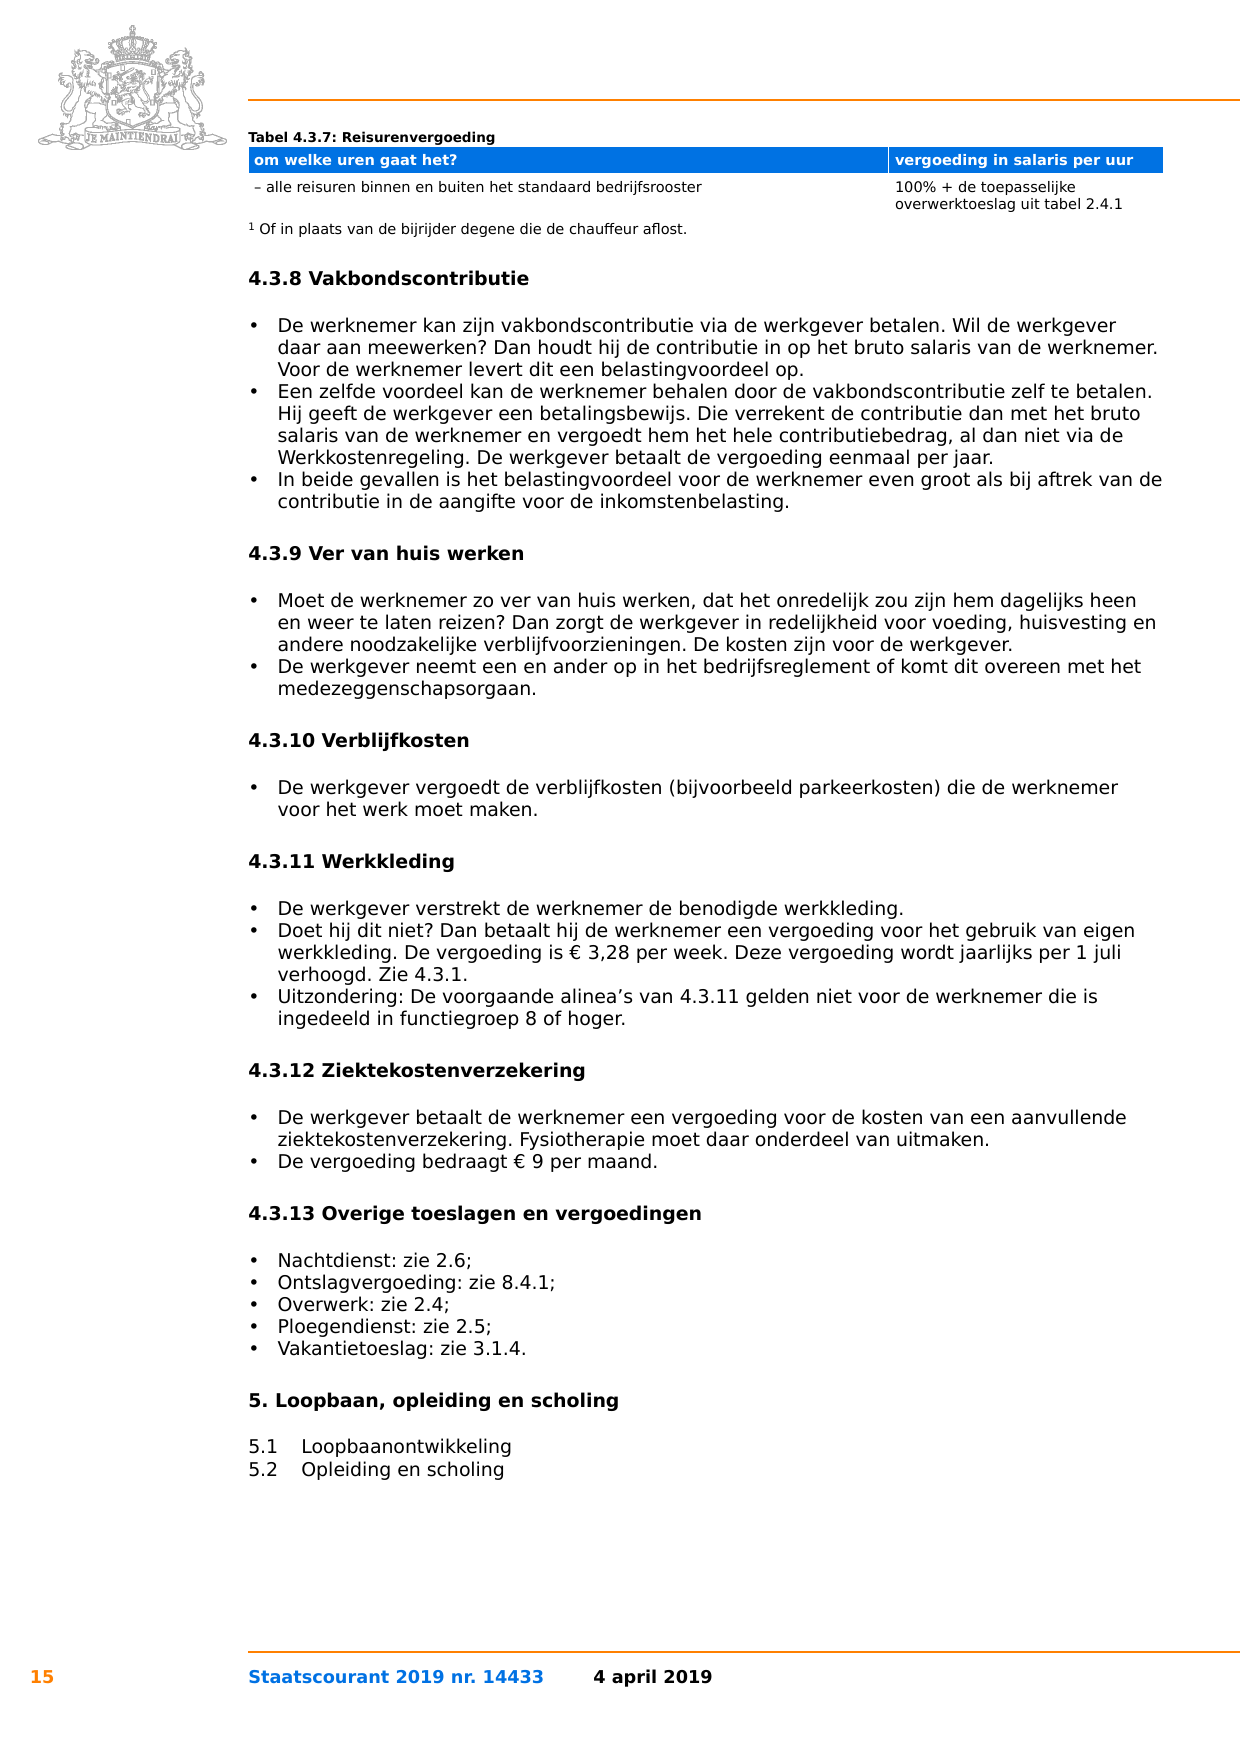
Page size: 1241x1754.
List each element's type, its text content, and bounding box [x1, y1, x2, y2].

text • De werkgever neemt een en ander op in het bedrijfsreglement of komt dit overeen met het medezeggenschapsorgaan. [248, 656, 1163, 700]
text • De werknemer kan zijn vakbondscontributie via de werkgever betalen. Wil de werkgever daar aan meewerken? Dan houdt hij de contributie in op het bruto salaris van de werknemer. Voor de werknemer levert dit een belastingvoordeel op. [248, 315, 1163, 381]
table_cell om welke uren gaat het? [249, 147, 888, 173]
text • Moet de werknemer zo ver van huis werken, dat het onredelijk zou zijn hem dagelijks heen en weer te laten reizen? Dan zorgt de werkgever in redelijkheid voor voeding, huisvesting en andere noodzakelijke verblijfvoorzieningen. De kosten zijn voor de werkgever. [248, 590, 1163, 656]
subtitle 4.3.9 Ver van huis werken [248, 543, 1163, 565]
text 5.2 Opleiding en scholing [248, 1458, 1163, 1480]
text • Overwerk: zie 2.4; [248, 1293, 1163, 1316]
subtitle 4.3.8 Vakbondscontributie [248, 268, 1163, 290]
subtitle 4.3.13 Overige toeslagen en vergoedingen [248, 1203, 1163, 1224]
text • De werkgever verstrekt de werknemer de benodigde werkkleding. [248, 898, 1163, 920]
table_cell 100% + de toepasselijke overwerktoeslag uit tabel 2.4.1 [889, 174, 1163, 217]
subtitle 4.3.11 Werkkleding [248, 851, 1163, 873]
text • Uitzondering: De voorgaande alinea’s van 4.3.11 gelden niet voor de werknemer die is ingedeeld in functiegroep 8 of hoger. [248, 986, 1163, 1030]
table_cell vergoeding in salaris per uur [889, 147, 1163, 173]
text • De vergoeding bedraagt € 9 per maand. [248, 1151, 1163, 1173]
text • Nachtdienst: zie 2.6; [248, 1249, 1163, 1272]
subtitle 4.3.12 Ziektekostenverzekering [248, 1060, 1163, 1082]
text • Ontslagvergoeding: zie 8.4.1; [248, 1272, 1163, 1293]
text 5.1 Loopbaanontwikkeling [248, 1436, 1163, 1458]
subtitle 4.3.10 Verblijfkosten [248, 730, 1163, 752]
text • De werkgever vergoedt de verblijfkosten (bijvoorbeeld parkeerkosten) die de werknemer voor het werk moet maken. [248, 777, 1163, 821]
text • De werkgever betaalt de werknemer een vergoeding voor de kosten van een aanvullende ziektekostenverzekering. Fysiotherapie moet daar onderdeel van uitmaken. [248, 1107, 1163, 1151]
table_cell – alle reisuren binnen en buiten het standaard bedrijfsrooster [249, 174, 888, 217]
text • Doet hij dit niet? Dan betaalt hij de werknemer een vergoeding voor het gebruik van eigen werkkleding. De vergoeding is € 3,28 per week. Deze vergoeding wordt jaarlijks per 1 juli verhoogd. Zie 4.3.1. [248, 920, 1163, 986]
table_cell 1 Of in plaats van de bijrijder degene die de chauffeur aflost. [248, 219, 1163, 238]
subtitle 5. Loopbaan, opleiding en scholing [248, 1389, 1163, 1411]
table_header Tabel 4.3.7: Reisurenvergoeding [248, 130, 1163, 146]
picture [38, 25, 227, 150]
text • Een zelfde voordeel kan de werknemer behalen door de vakbondscontributie zelf te betalen. Hij geeft de werkgever een betalingsbewijs. Die verrekent de contributie dan met het bruto salaris van de werknemer en vergoedt hem het hele contributiebedrag, al dan niet via de Werkkostenregeling. De werkgever betaalt de vergoeding eenmaal per jaar. [248, 381, 1163, 469]
text • In beide gevallen is het belastingvoordeel voor de werknemer even groot als bij aftrek van de contributie in de aangifte voor de inkomstenbelasting. [248, 469, 1163, 513]
text • Vakantietoeslag: zie 3.1.4. [248, 1337, 1163, 1359]
text • Ploegendienst: zie 2.5; [248, 1316, 1163, 1337]
